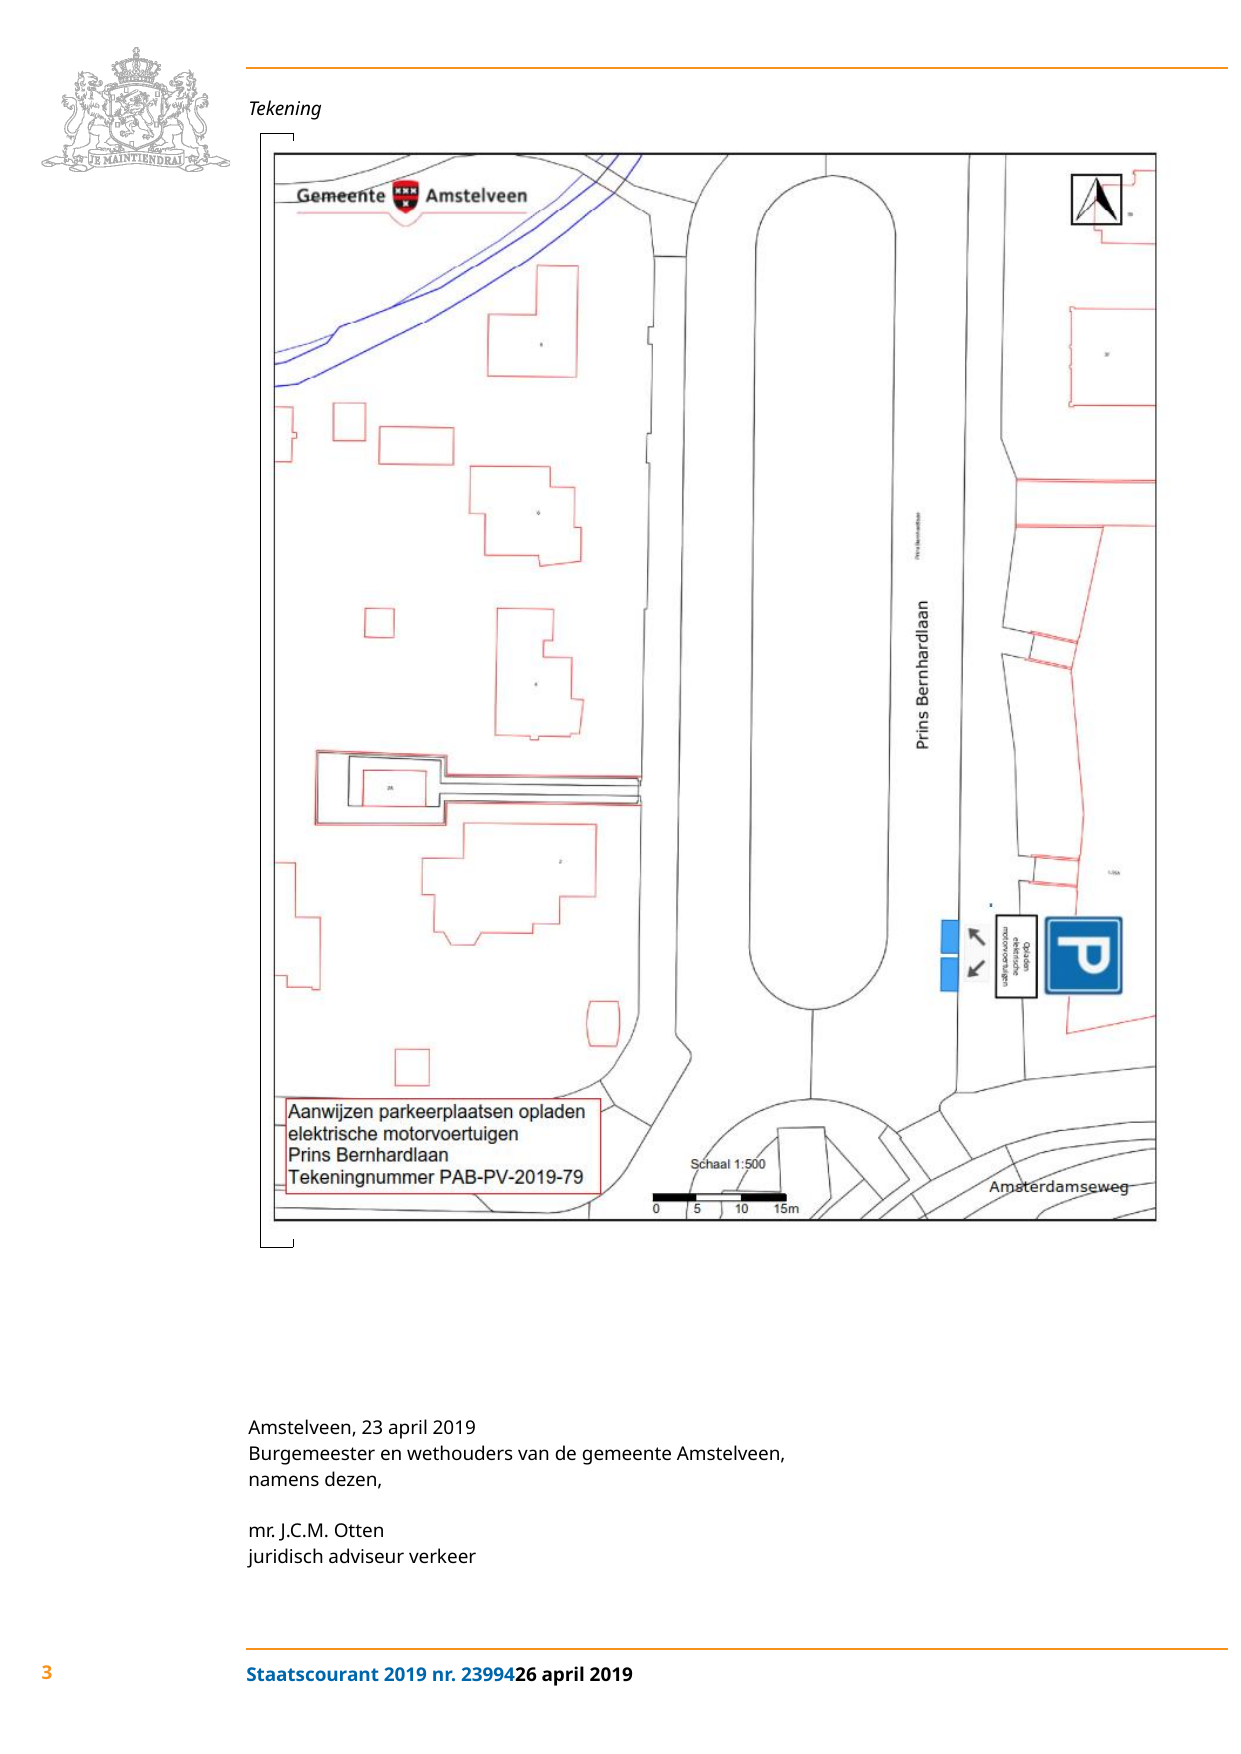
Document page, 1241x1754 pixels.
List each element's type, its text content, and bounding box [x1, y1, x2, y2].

text Amstelveen, 23 april 2019 [248, 1414, 1152, 1440]
text juridisch adviseur verkeer [248, 1543, 1152, 1569]
text namens dezen, [248, 1466, 1152, 1491]
text Tekening [248, 95, 1152, 121]
text Burgemeester en wethouders van de gemeente Amstelveen, [248, 1440, 1152, 1466]
text mr. J.C.M. Otten [248, 1517, 1152, 1543]
picture [268, 141, 1173, 1239]
picture [41, 47, 231, 172]
